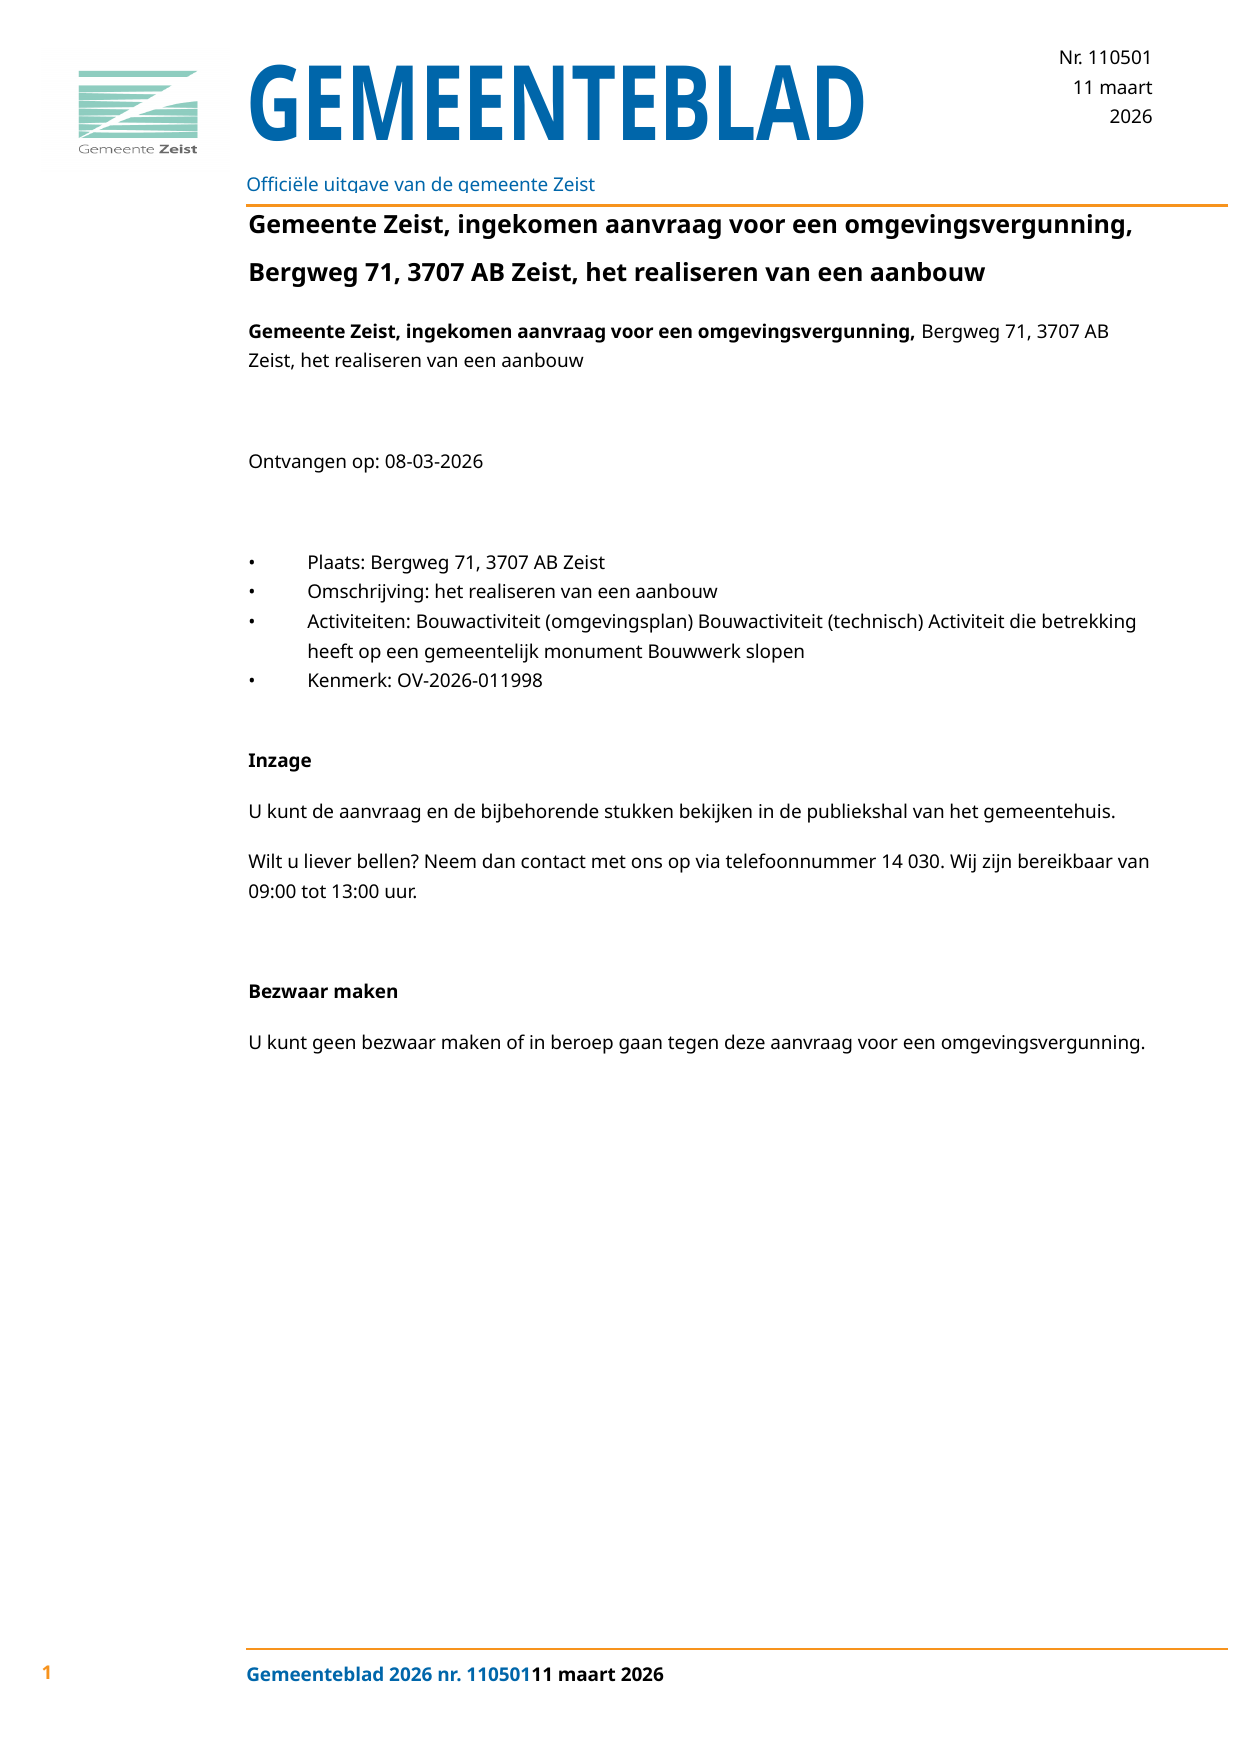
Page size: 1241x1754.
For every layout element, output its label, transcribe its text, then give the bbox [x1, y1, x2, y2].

text Wilt u liever bellen? Neem dan contact met ons op via telefoonnummer 14 030. Wij zijn bereikbaar van 09:00 tot 13:00 uur. [248, 848, 1152, 904]
list Kenmerk: OV-2026-011998 [248, 667, 1152, 693]
text Inzage [248, 747, 1152, 773]
picture [41, 47, 231, 172]
text Gemeente Zeist, ingekomen aanvraag voor een omgevingsvergunning, Bergweg 71, 3707 AB Zeist, het realiseren van een aanbouw [248, 318, 1152, 373]
list Activiteiten: Bouwactiviteit (omgevingsplan) Bouwactiviteit (technisch) Activiteit die betrekking heeft op een gemeentelijk monument Bouwwerk slopen [248, 608, 1152, 664]
text Bezwaar maken [248, 979, 1152, 1004]
text U kunt de aanvraag en de bijbehorende stukken bekijken in de publiekshal van het gemeentehuis. [248, 798, 1152, 824]
list Plaats: Bergweg 71, 3707 AB Zeist [248, 549, 1152, 575]
text U kunt geen bezwaar maken of in beroep gaan tegen deze aanvraag voor een omgevingsvergunning. [248, 1029, 1152, 1055]
list Omschrijving: het realiseren van een aanbouw [248, 579, 1152, 604]
text Ontvangen op: 08-03-2026 [248, 448, 1152, 474]
text Gemeente Zeist, ingekomen aanvraag voor een omgevingsvergunning, Bergweg 71, 3707 AB Zeist, het realiseren van een aanbouw [248, 207, 1152, 288]
